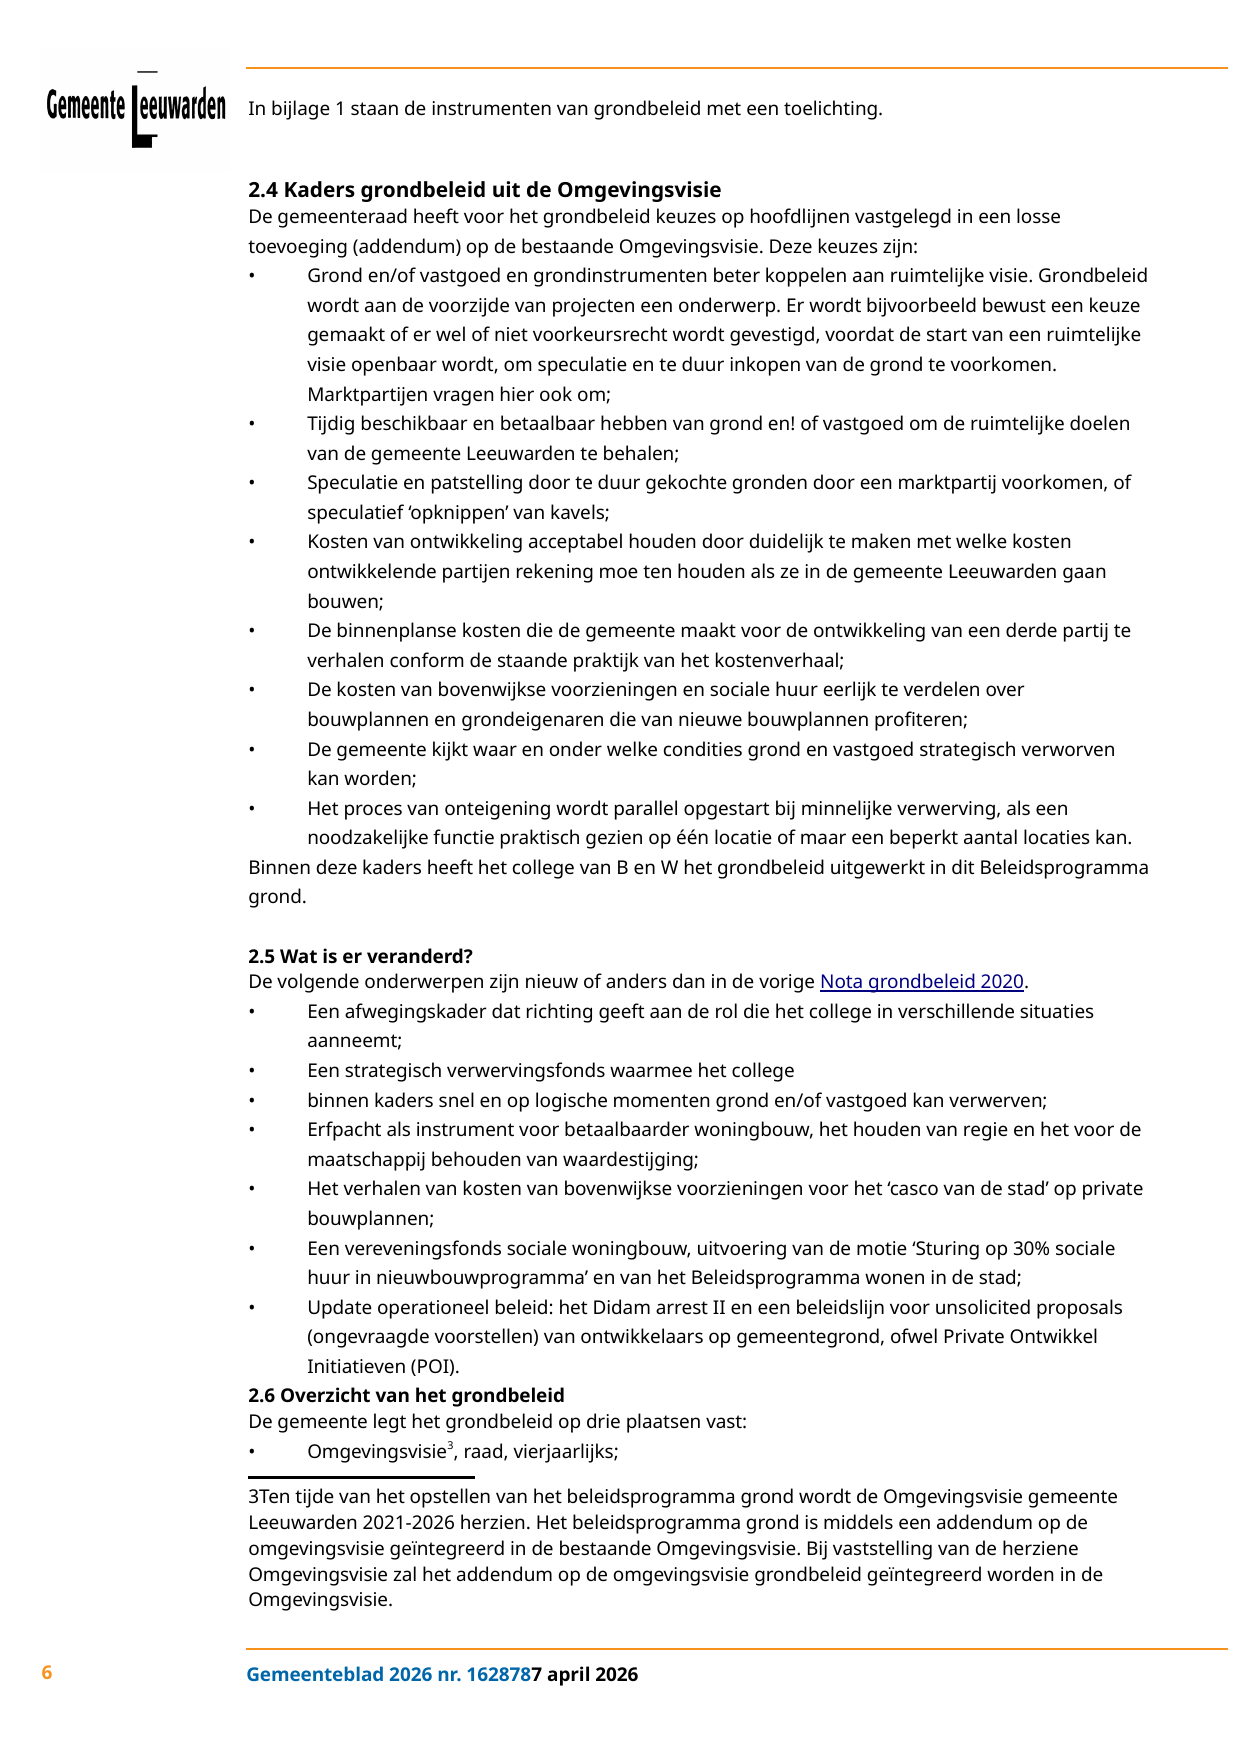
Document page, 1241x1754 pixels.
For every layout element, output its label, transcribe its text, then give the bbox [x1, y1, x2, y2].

list Tijdig beschikbaar en betaalbaar hebben van grond en! of vastgoed om de ruimtelijke doelen van de gemeente Leeuwarden te behalen; [248, 410, 1152, 466]
text 2.4 Kaders grondbeleid uit de Omgevingsvisie [248, 175, 1152, 203]
text De gemeente legt het grondbeleid op drie plaatsen vast: [248, 1408, 1152, 1434]
list Het proces van onteigening wordt parallel opgestart bij minnelijke verwerving, als een noodzakelijke functie praktisch gezien op één locatie of maar een beperkt aantal locaties kan. [248, 795, 1152, 850]
text De gemeenteraad heeft voor het grondbeleid keuzes op hoofdlijnen vastgelegd in een losse toevoeging (addendum) op de bestaande Omgevingsvisie. Deze keuzes zijn: [248, 203, 1152, 258]
list Een strategisch verwervingsfonds waarmee het college [248, 1057, 1152, 1083]
text In bijlage 1 staan de instrumenten van grondbeleid met een toelichting. [248, 95, 1152, 121]
list De gemeente kijkt waar en onder welke condities grond en vastgoed strategisch verworven kan worden; [248, 736, 1152, 791]
text Binnen deze kaders heeft het college van B en W het grondbeleid uitgewerkt in dit Beleidsprogramma grond. [248, 854, 1152, 909]
list binnen kaders snel en op logische momenten grond en/of vastgoed kan verwerven; [248, 1087, 1152, 1113]
list Een afwegingskader dat richting geeft aan de rol die het college in verschillende situaties aanneemt; [248, 998, 1152, 1053]
list Kosten van ontwikkeling acceptabel houden door duidelijk te maken met welke kosten ontwikkelende partijen rekening moe ten houden als ze in de gemeente Leeuwarden gaan bouwen; [248, 529, 1152, 613]
list Het verhalen van kosten van bovenwijkse voorzieningen voor het ‘casco van de stad’ op private bouwplannen; [248, 1176, 1152, 1231]
text 2.5 Wat is er veranderd? [248, 943, 1152, 968]
list Omgevingsvisie, raad, vierjaarlijks; [248, 1438, 1152, 1464]
list Speculatie en patstelling door te duur gekochte gronden door een marktpartij voorkomen, of speculatief ‘opknippen’ van kavels; [248, 469, 1152, 525]
list Grond en/of vastgoed en grondinstrumenten beter koppelen aan ruimtelijke visie. Grondbeleid wordt aan de voorzijde van projecten een onderwerp. Er wordt bijvoorbeeld bewust een keuze gemaakt of er wel of niet voorkeursrecht wordt gevestigd, voordat de start van een ruimtelijke visie openbaar wordt, om speculatie en te duur inkopen van de grond te voorkomen. Marktpartijen vragen hier ook om; [248, 262, 1152, 406]
list Erfpacht als instrument voor betaalbaarder woningbouw, het houden van regie en het voor de maatschappij behouden van waardestijging; [248, 1116, 1152, 1172]
list Ten tijde van het opstellen van het beleidsprogramma grond wordt de Omgevingsvisie gemeente Leeuwarden 2021-2026 herzien. Het beleidsprogramma grond is middels een addendum op de omgevingsvisie geïntegreerd in de bestaande Omgevingsvisie. Bij vaststelling van de herziene Omgevingsvisie zal het addendum op de omgevingsvisie grondbeleid geïntegreerd worden in de Omgevingsvisie. [248, 1483, 1152, 1612]
list De binnenplanse kosten die de gemeente maakt voor de ontwikkeling van een derde partij te verhalen conform de staande praktijk van het kostenverhaal; [248, 617, 1152, 673]
text 2.6 Overzicht van het grondbeleid [248, 1383, 1152, 1408]
list Een vereveningsfonds sociale woningbouw, uitvoering van de motie ‘Sturing op 30% sociale huur in nieuwbouwprogramma’ en van het Beleidsprogramma wonen in de stad; [248, 1235, 1152, 1290]
text De volgende onderwerpen zijn nieuw of anders dan in de vorige Nota grondbeleid 2020. [248, 968, 1152, 994]
picture [41, 47, 231, 172]
list Update operationeel beleid: het Didam arrest II en een beleidslijn voor unsolicited proposals (ongevraagde voorstellen) van ontwikkelaars op gemeentegrond, ofwel Private Ontwikkel Initiatieven (POI). [248, 1294, 1152, 1379]
list De kosten van bovenwijkse voorzieningen en sociale huur eerlijk te verdelen over bouwplannen en grondeigenaren die van nieuwe bouwplannen profiteren; [248, 677, 1152, 732]
